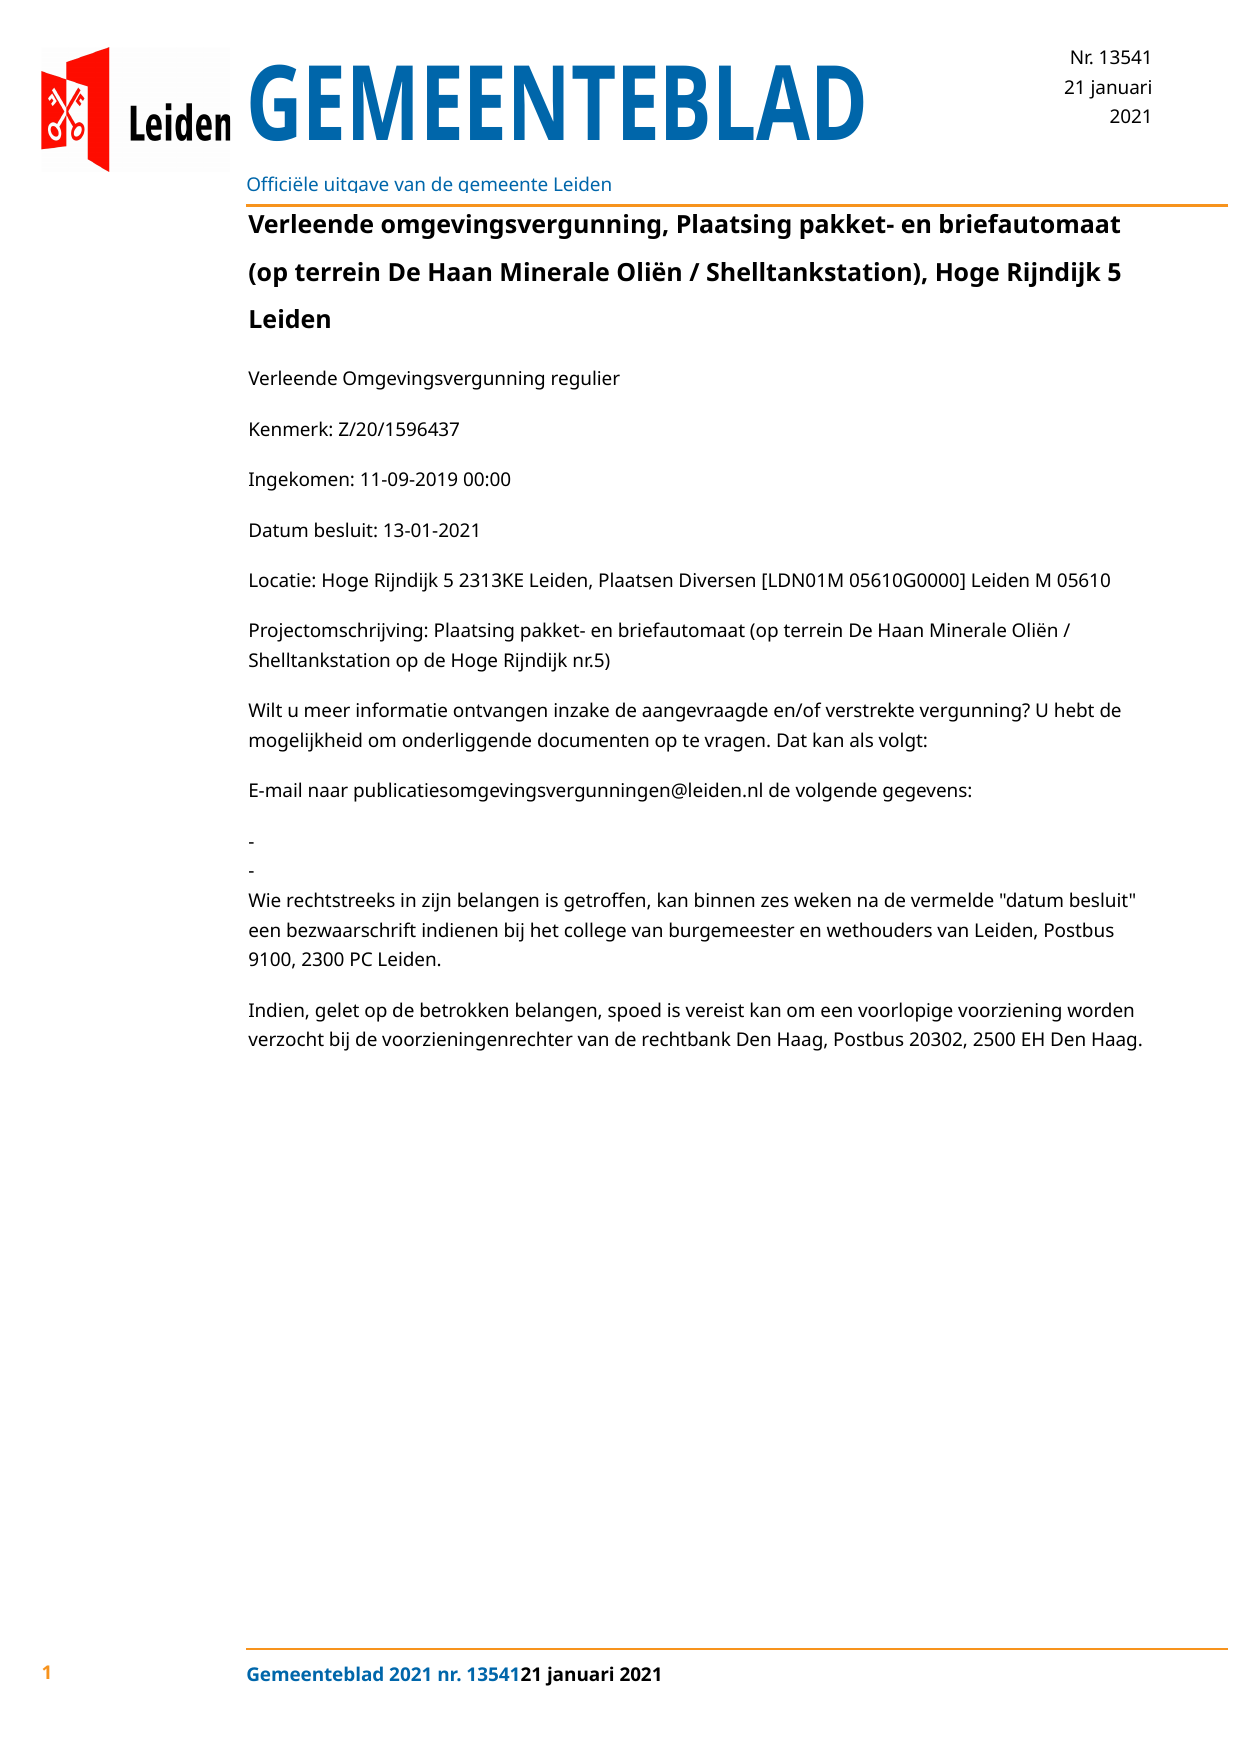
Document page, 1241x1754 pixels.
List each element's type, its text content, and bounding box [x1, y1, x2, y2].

text Ingekomen: 11-09-2019 00:00 [248, 466, 1152, 492]
text Wilt u meer informatie ontvangen inzake de aangevraagde en/of verstrekte vergunning? U hebt de mogelijkheid om onderliggende documenten op te vragen. Dat kan als volgt: [248, 698, 1152, 753]
text Verleende omgevingsvergunning, Plaatsing pakket- en briefautomaat (op terrein De Haan Minerale Oliën / Shelltankstation), Hoge Rijndijk 5 Leiden [248, 207, 1152, 336]
text E-mail naar publicatiesomgevingsvergunningen@leiden.nl de volgende gegevens: [248, 778, 1152, 803]
text Indien, gelet op de betrokken belangen, spoed is vereist kan om een voorlopige voorziening worden verzocht bij de voorzieningenrechter van de rechtbank Den Haag, Postbus 20302, 2500 EH Den Haag. [248, 997, 1152, 1052]
text Locatie: Hoge Rijndijk 5 2313KE Leiden, Plaatsen Diversen [LDN01M 05610G0000] Leiden M 05610 [248, 567, 1152, 593]
picture [41, 47, 231, 172]
text Datum besluit: 13-01-2021 [248, 517, 1152, 542]
text Wie rechtstreeks in zijn belangen is getroffen, kan binnen zes weken na de vermelde "datum besluit" een bezwaarschrift indienen bij het college van burgemeester en wethouders van Leiden, Postbus 9100, 2300 PC Leiden. [248, 887, 1152, 972]
text Verleende Omgevingsvergunning regulier [248, 366, 1152, 391]
text Kenmerk: Z/20/1596437 [248, 416, 1152, 442]
text Projectomschrijving: Plaatsing pakket- en briefautomaat (op terrein De Haan Minerale Oliën / Shelltankstation op de Hoge Rijndijk nr.5) [248, 618, 1152, 673]
